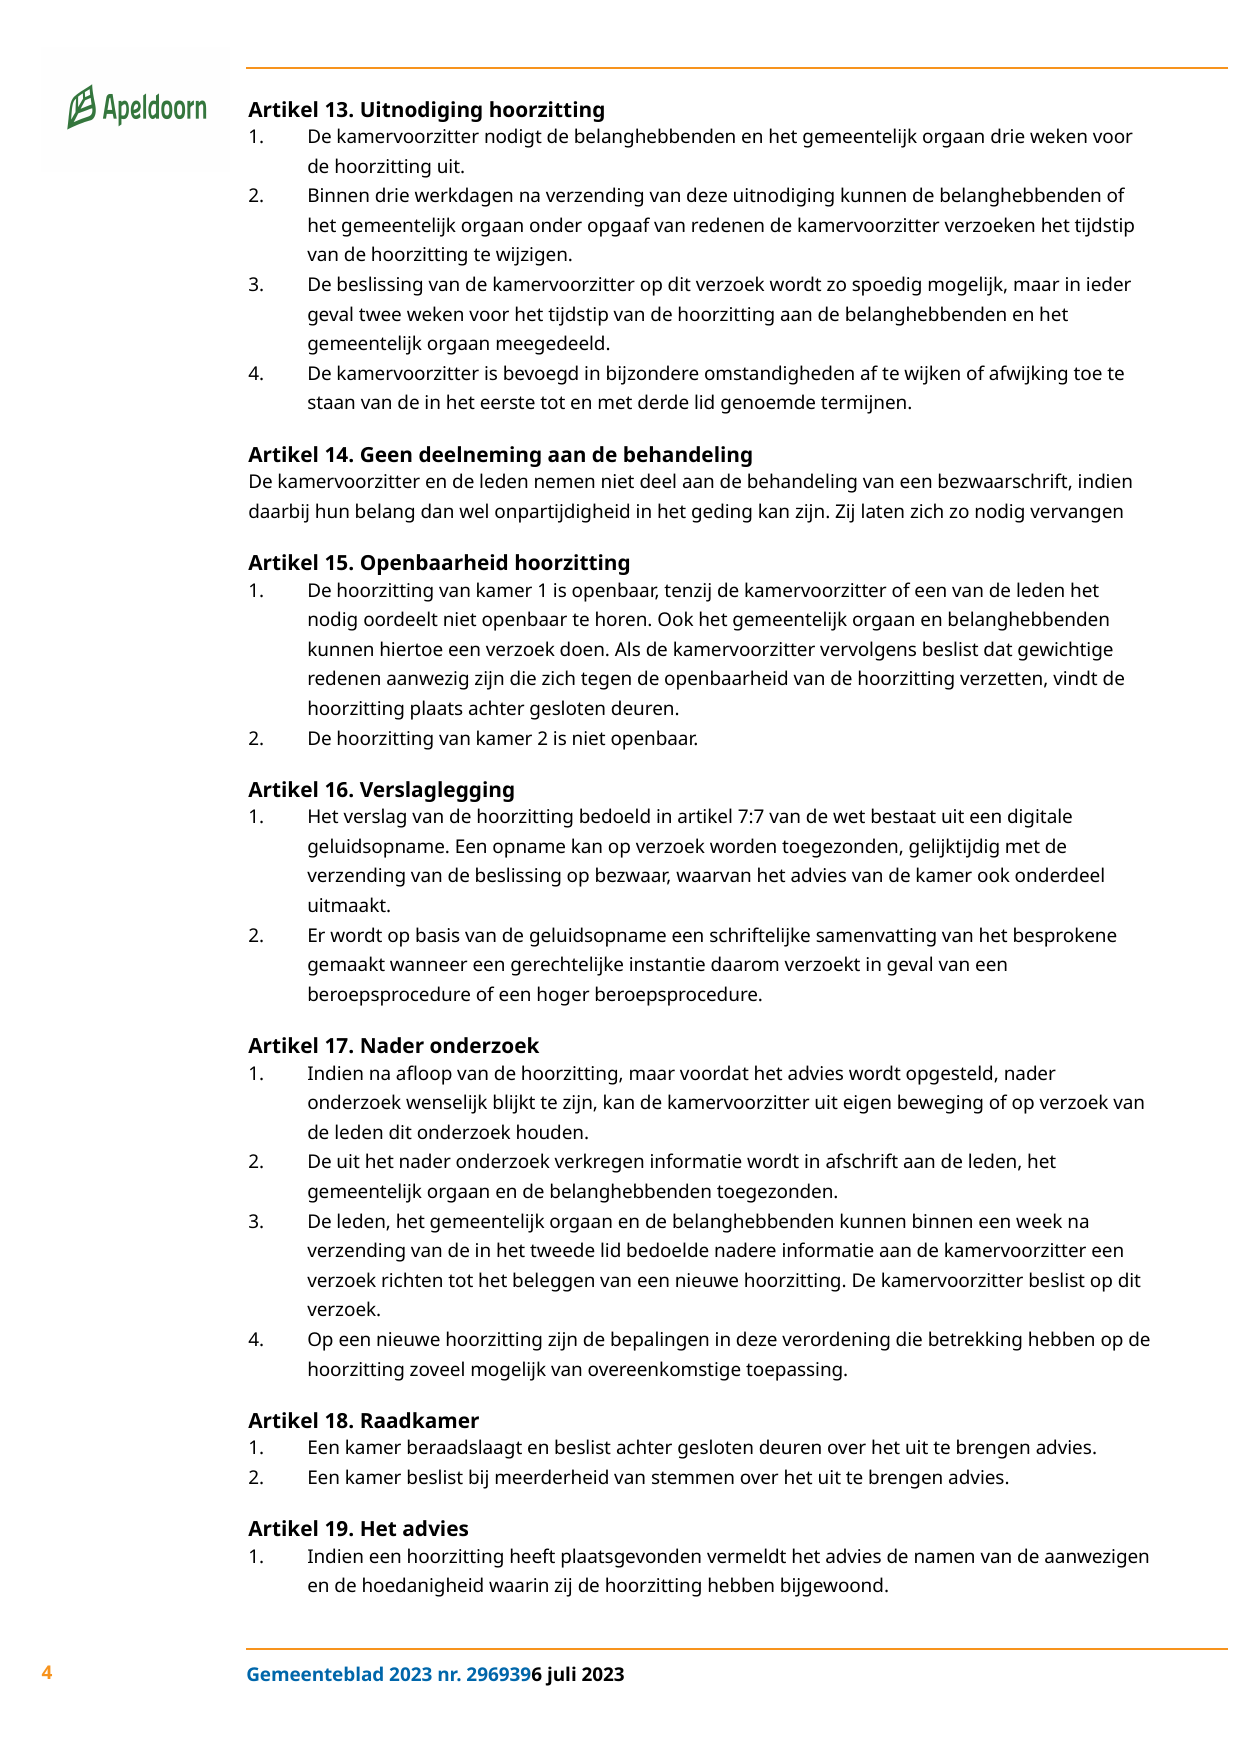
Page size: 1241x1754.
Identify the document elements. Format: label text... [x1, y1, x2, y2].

list Indien na afloop van de hoorzitting, maar voordat het advies wordt opgesteld, nader onderzoek wenselijk blijkt te zijn, kan de kamervoorzitter uit eigen beweging of op verzoek van de leden dit onderzoek houden. [248, 1060, 1152, 1145]
text Artikel 17. Nader onderzoek [248, 1031, 1152, 1060]
text Artikel 13. Uitnodiging hoorzitting [248, 95, 1152, 123]
list De uit het nader onderzoek verkregen informatie wordt in afschrift aan de leden, het gemeentelijk orgaan en de belanghebbenden toegezonden. [248, 1149, 1152, 1204]
list De hoorzitting van kamer 2 is niet openbaar. [248, 725, 1152, 750]
text Artikel 14. Geen deelneming aan de behandeling [248, 440, 1152, 468]
list De kamervoorzitter nodigt de belanghebbenden en het gemeentelijk orgaan drie weken voor de hoorzitting uit. [248, 123, 1152, 178]
text De kamervoorzitter en de leden nemen niet deel aan de behandeling van een bezwaarschrift, indien daarbij hun belang dan wel onpartijdigheid in het geding kan zijn. Zij laten zich zo nodig vervangen [248, 468, 1152, 524]
text Artikel 15. Openbaarheid hoorzitting [248, 548, 1152, 577]
text Artikel 18. Raadkamer [248, 1406, 1152, 1434]
list De beslissing van de kamervoorzitter op dit verzoek wordt zo spoedig mogelijk, maar in ieder geval twee weken voor het tijdstip van de hoorzitting aan de belanghebbenden en het gemeentelijk orgaan meegedeeld. [248, 271, 1152, 356]
list Er wordt op basis van de geluidsopname een schriftelijke samenvatting van het besprokene gemaakt wanneer een gerechtelijke instantie daarom verzoekt in geval van een beroepsprocedure of een hoger beroepsprocedure. [248, 922, 1152, 1007]
text Artikel 19. Het advies [248, 1514, 1152, 1543]
list Een kamer beraadslaagt en beslist achter gesloten deuren over het uit te brengen advies. [248, 1434, 1152, 1460]
text Artikel 16. Verslaglegging [248, 775, 1152, 803]
list Een kamer beslist bij meerderheid van stemmen over het uit te brengen advies. [248, 1464, 1152, 1490]
picture [41, 47, 231, 172]
list Binnen drie werkdagen na verzending van deze uitnodiging kunnen de belanghebbenden of het gemeentelijk orgaan onder opgaaf van redenen de kamervoorzitter verzoeken het tijdstip van de hoorzitting te wijzigen. [248, 182, 1152, 267]
list De hoorzitting van kamer 1 is openbaar, tenzij de kamervoorzitter of een van de leden het nodig oordeelt niet openbaar te horen. Ook het gemeentelijk orgaan en belanghebbenden kunnen hiertoe een verzoek doen. Als de kamervoorzitter vervolgens beslist dat gewichtige redenen aanwezig zijn die zich tegen de openbaarheid van de hoorzitting verzetten, vindt de hoorzitting plaats achter gesloten deuren. [248, 577, 1152, 721]
list Op een nieuwe hoorzitting zijn de bepalingen in deze verordening die betrekking hebben op de hoorzitting zoveel mogelijk van overeenkomstige toepassing. [248, 1326, 1152, 1381]
list De leden, het gemeentelijk orgaan en de belanghebbenden kunnen binnen een week na verzending van de in het tweede lid bedoelde nadere informatie aan de kamervoorzitter een verzoek richten tot het beleggen van een nieuwe hoorzitting. De kamervoorzitter beslist op dit verzoek. [248, 1208, 1152, 1322]
list Indien een hoorzitting heeft plaatsgevonden vermeldt het advies de namen van de aanwezigen en de hoedanigheid waarin zij de hoorzitting hebben bijgewoond. [248, 1543, 1152, 1598]
list Het verslag van de hoorzitting bedoeld in artikel 7:7 van de wet bestaat uit een digitale geluidsopname. Een opname kan op verzoek worden toegezonden, gelijktijdig met de verzending van de beslissing op bezwaar, waarvan het advies van de kamer ook onderdeel uitmaakt. [248, 803, 1152, 918]
list De kamervoorzitter is bevoegd in bijzondere omstandigheden af te wijken of afwijking toe te staan van de in het eerste tot en met derde lid genoemde termijnen. [248, 360, 1152, 415]
